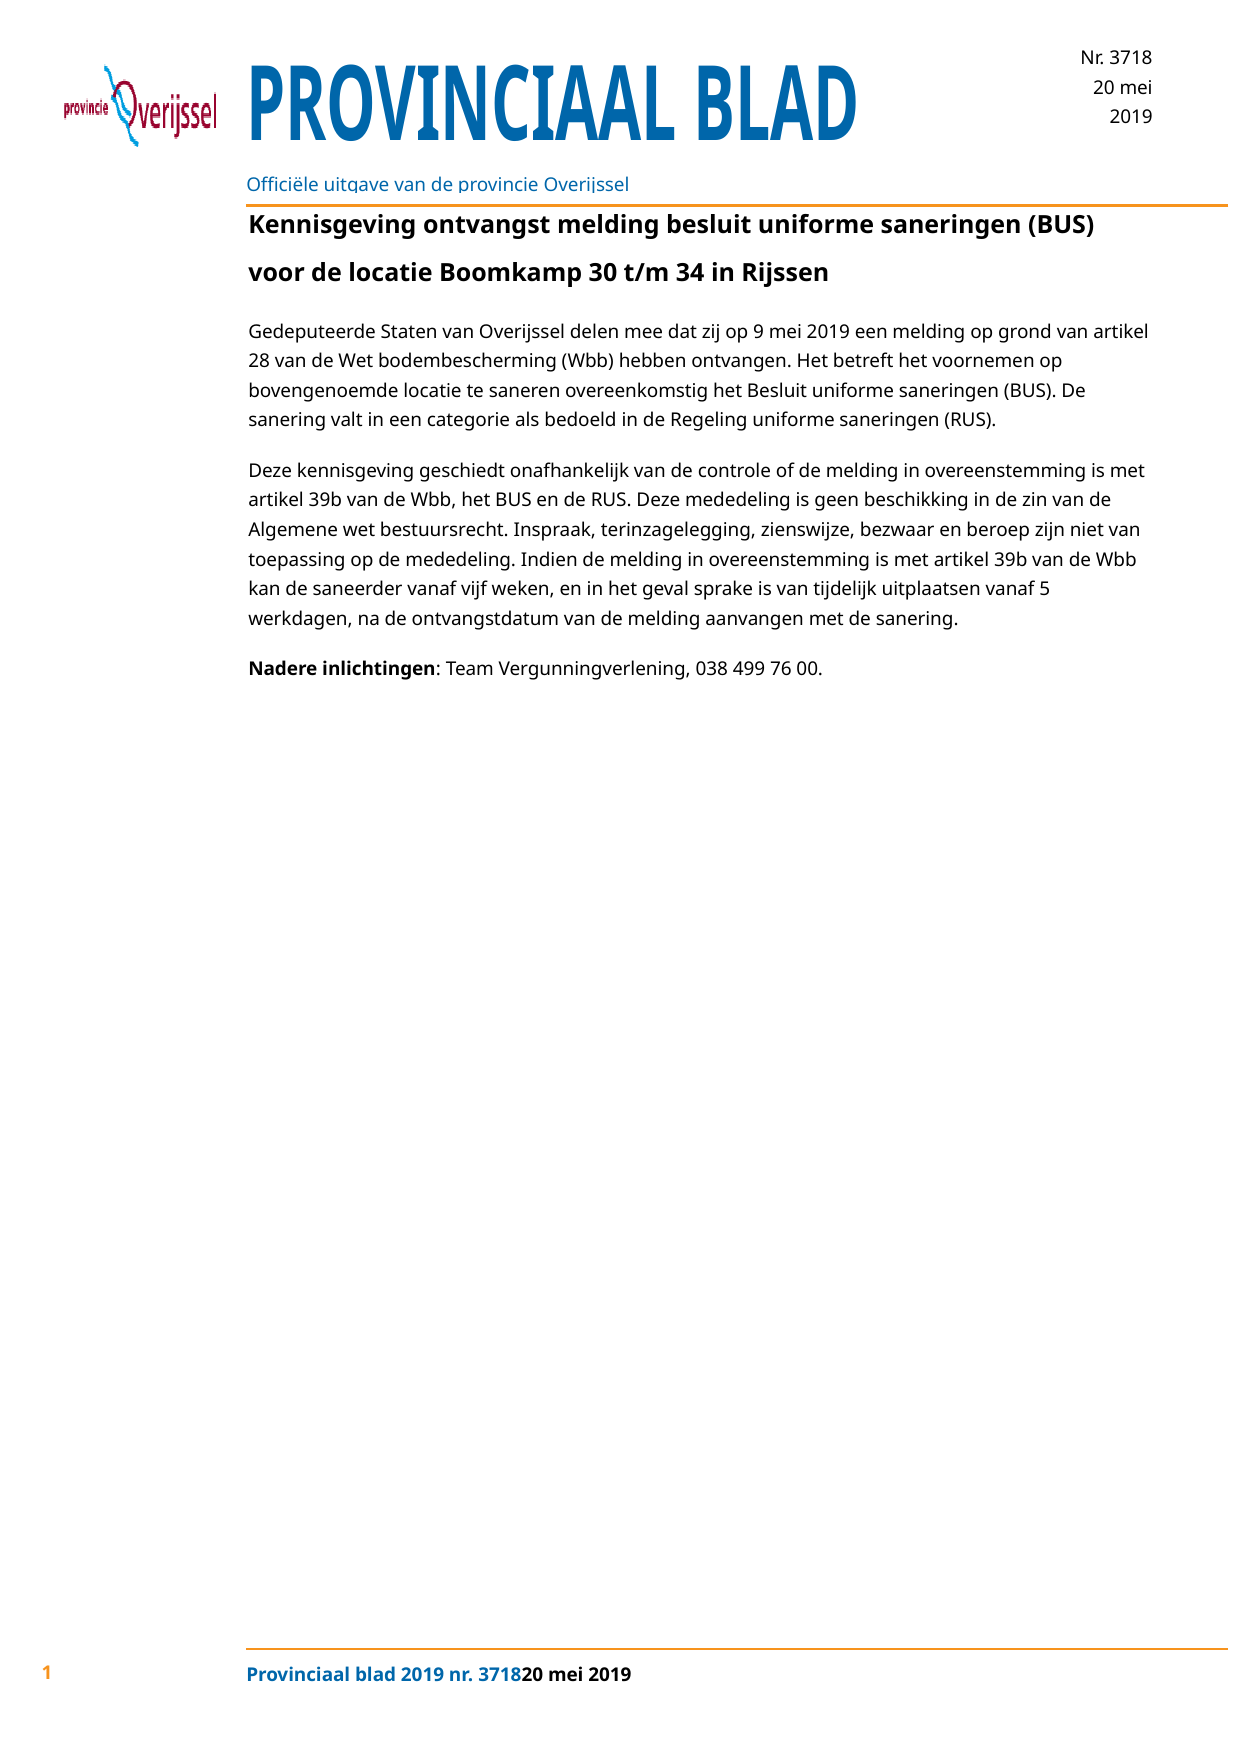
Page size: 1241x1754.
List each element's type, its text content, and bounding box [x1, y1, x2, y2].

text Gedeputeerde Staten van Overijssel delen mee dat zij op 9 mei 2019 een melding op grond van artikel 28 van de Wet bodembescherming (Wbb) hebben ontvangen. Het betreft het voornemen op bovengenoemde locatie te saneren overeenkomstig het Besluit uniforme saneringen (BUS). De sanering valt in een categorie als bedoeld in de Regeling uniforme saneringen (RUS). [248, 318, 1152, 432]
text Deze kennisgeving geschiedt onafhankelijk van de controle of de melding in overeenstemming is met artikel 39b van de Wbb, het BUS en de RUS. Deze mededeling is geen beschikking in de zin van de Algemene wet bestuursrecht. Inspraak, terinzagelegging, zienswijze, bezwaar en beroep zijn niet van toepassing op de mededeling. Indien de melding in overeenstemming is met artikel 39b van de Wbb kan de saneerder vanaf vijf weken, en in het geval sprake is van tijdelijk uitplaatsen vanaf 5 werkdagen, na de ontvangstdatum van de melding aanvangen met de sanering. [248, 457, 1152, 631]
text Kennisgeving ontvangst melding besluit uniforme saneringen (BUS) voor de locatie Boomkamp 30 t/m 34 in Rijssen [248, 207, 1152, 288]
text Nadere inlichtingen: Team Vergunningverlening, 038 499 76 00. [248, 655, 1152, 681]
picture [41, 47, 231, 172]
